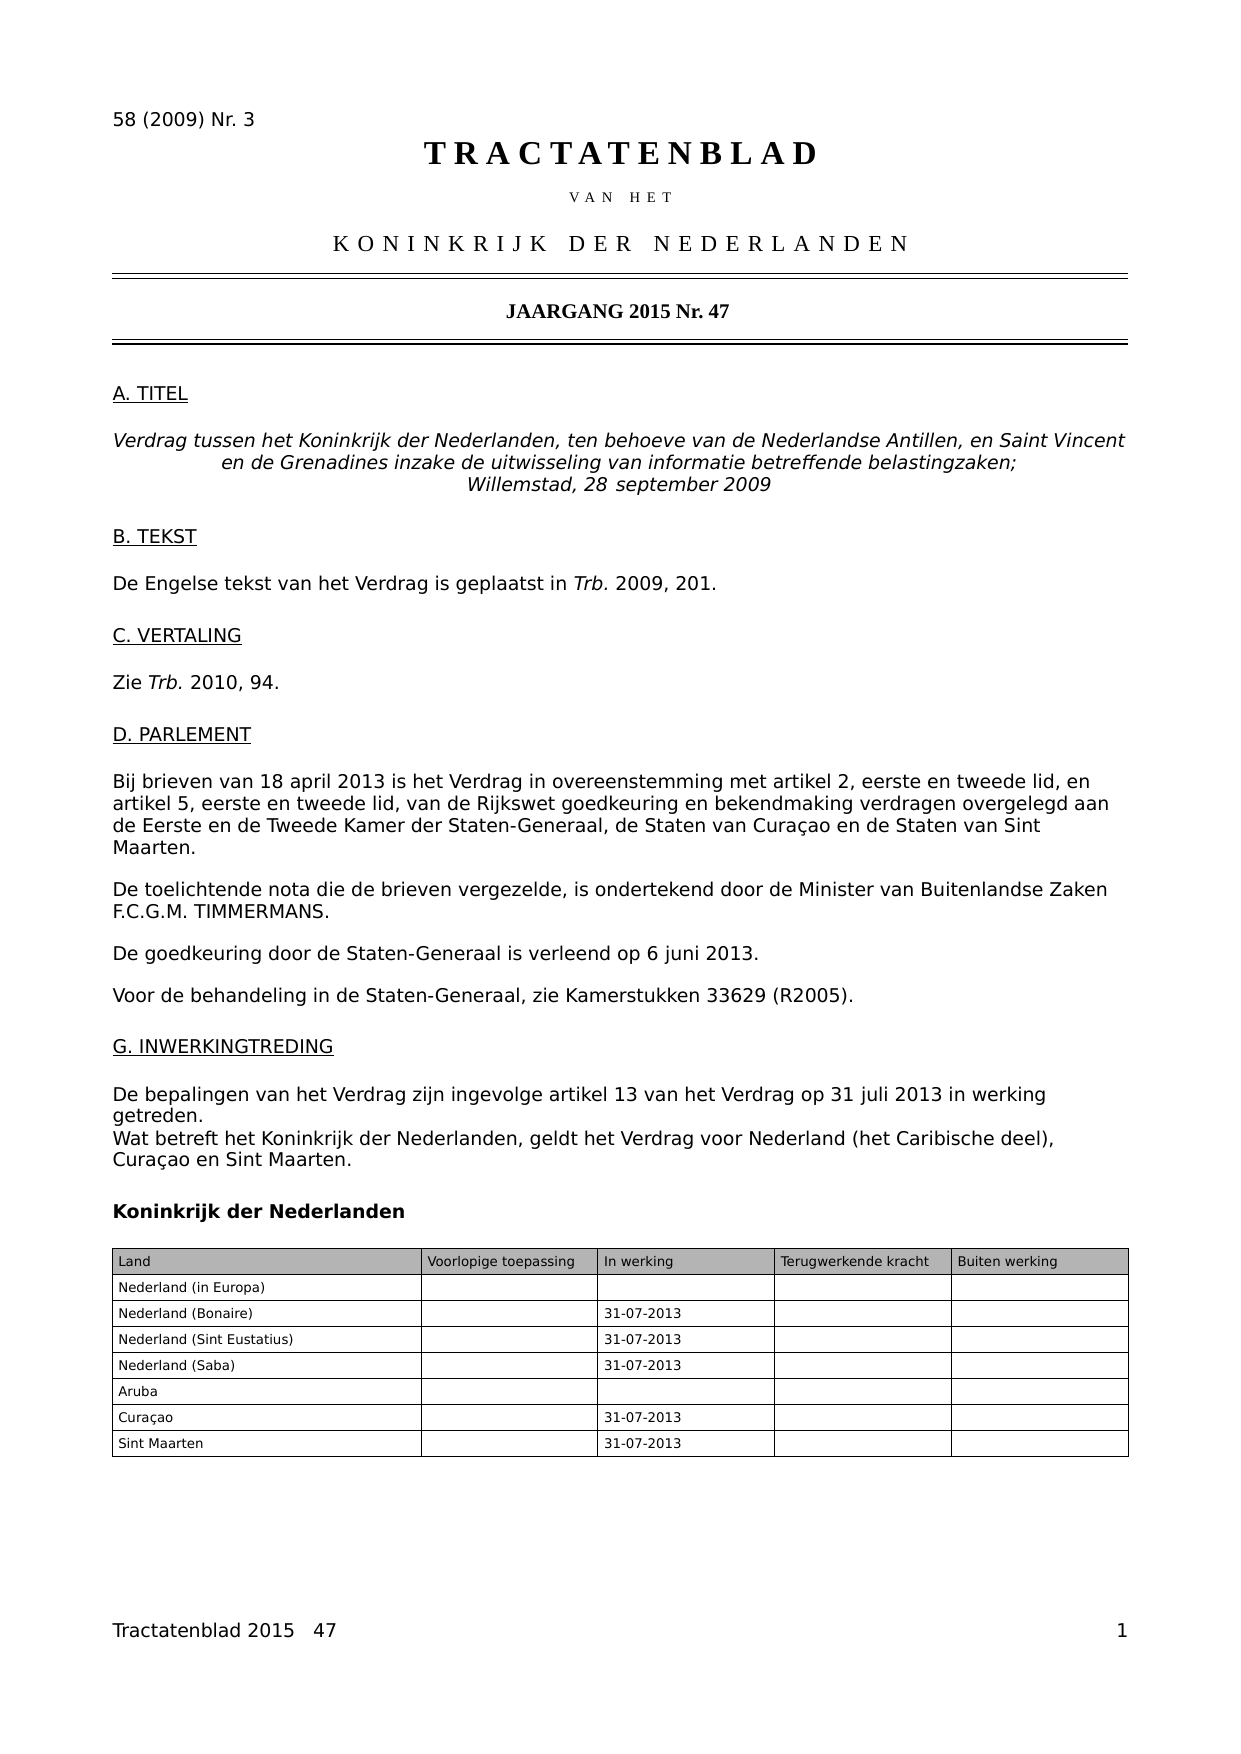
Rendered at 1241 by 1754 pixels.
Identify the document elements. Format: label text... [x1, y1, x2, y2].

table_cell [422, 1327, 597, 1352]
text 58 (2009) Nr. 3 [112, 109, 1128, 131]
table_cell [952, 1353, 1128, 1378]
text Zie Trb. 2010, 94. [112, 672, 1128, 694]
table_cell [775, 1431, 951, 1456]
text Willemstad, 28 september 2009 [112, 474, 1128, 496]
text KONINKRIJK DER NEDERLANDEN [112, 229, 1128, 256]
text Bij brieven van 18 april 2013 is het Verdrag in overeenstemming met artikel 2, eerste en tweede lid, en artikel 5, eerste en tweede lid, van de Rijkswet goedkeuring en bekendmaking verdragen overgelegd aan de Eerste en de Tweede Kamer der Staten-Generaal, de Staten van Curaçao en de Staten van Sint Maarten. [112, 771, 1128, 858]
text TRACTATENBLAD [112, 133, 1128, 172]
subtitle B. TEKST [112, 526, 1128, 548]
table_cell [952, 1431, 1128, 1456]
table_cell [422, 1301, 597, 1326]
table_cell 31-07-2013 [598, 1301, 774, 1326]
table_cell [952, 1301, 1128, 1326]
table_cell 31-07-2013 [598, 1353, 774, 1378]
table_cell Sint Maarten [113, 1431, 421, 1456]
table_cell [775, 1301, 951, 1326]
table_cell [422, 1405, 597, 1430]
table_cell [952, 1379, 1128, 1404]
text VAN HET [112, 189, 1128, 206]
table_header Land [113, 1249, 421, 1274]
table_header Terugwerkende kracht [775, 1249, 951, 1274]
table_cell 31-07-2013 [598, 1431, 774, 1456]
table_cell Nederland (Saba) [113, 1353, 421, 1378]
table_cell [775, 1405, 951, 1430]
table_cell Nederland (Sint Eustatius) [113, 1327, 421, 1352]
text JAARGANG 2015 Nr. 47 [112, 299, 1128, 323]
table_cell [422, 1379, 597, 1404]
text Wat betreft het Koninkrijk der Nederlanden, geldt het Verdrag voor Nederland (het Caribische deel), Curaçao en Sint Maarten. [112, 1127, 1128, 1171]
text De bepalingen van het Verdrag zijn ingevolge artikel 13 van het Verdrag op 31 juli 2013 in werking getreden. [112, 1083, 1128, 1127]
table_header In werking [598, 1249, 774, 1274]
table_cell [952, 1327, 1128, 1352]
table_cell 31-07-2013 [598, 1405, 774, 1430]
table_cell Nederland (Bonaire) [113, 1301, 421, 1326]
text Voor de behandeling in de Staten-Generaal, zie Kamerstukken 33629 (R2005). [112, 984, 1128, 1006]
table_cell Nederland (in Europa) [113, 1275, 421, 1300]
table_cell [775, 1275, 951, 1300]
text De toelichtende nota die de brieven vergezelde, is ondertekend door de Minister van Buitenlandse Zaken F.C.G.M. TIMMERMANS. [112, 878, 1128, 922]
table_cell [952, 1405, 1128, 1430]
text De goedkeuring door de Staten-Generaal is verleend op 6 juni 2013. [112, 942, 1128, 964]
table_cell [775, 1353, 951, 1378]
text Verdrag tussen het Koninkrijk der Nederlanden, ten behoeve van de Nederlandse Antillen, en Saint Vincent en de Grenadines inzake de uitwisseling van informatie betreffende belastingzaken; [112, 430, 1128, 474]
table_cell Aruba [113, 1379, 421, 1404]
table_cell [952, 1275, 1128, 1300]
table_cell [422, 1353, 597, 1378]
table_cell [422, 1431, 597, 1456]
table_cell Curaçao [113, 1405, 421, 1430]
table_cell [598, 1379, 774, 1404]
table_header Voorlopige toepassing [422, 1249, 597, 1274]
subtitle Koninkrijk der Nederlanden [112, 1201, 1128, 1223]
subtitle A. TITEL [112, 383, 1128, 405]
subtitle D. PARLEMENT [112, 724, 1128, 746]
table_cell [598, 1275, 774, 1300]
table_header Buiten werking [952, 1249, 1128, 1274]
subtitle G. INWERKINGTREDING [112, 1036, 1128, 1058]
table_cell [775, 1379, 951, 1404]
subtitle C. VERTALING [112, 625, 1128, 647]
table_cell 31-07-2013 [598, 1327, 774, 1352]
table_cell [775, 1327, 951, 1352]
text De Engelse tekst van het Verdrag is geplaatst in Trb. 2009, 201. [112, 573, 1128, 595]
table_cell [422, 1275, 597, 1300]
